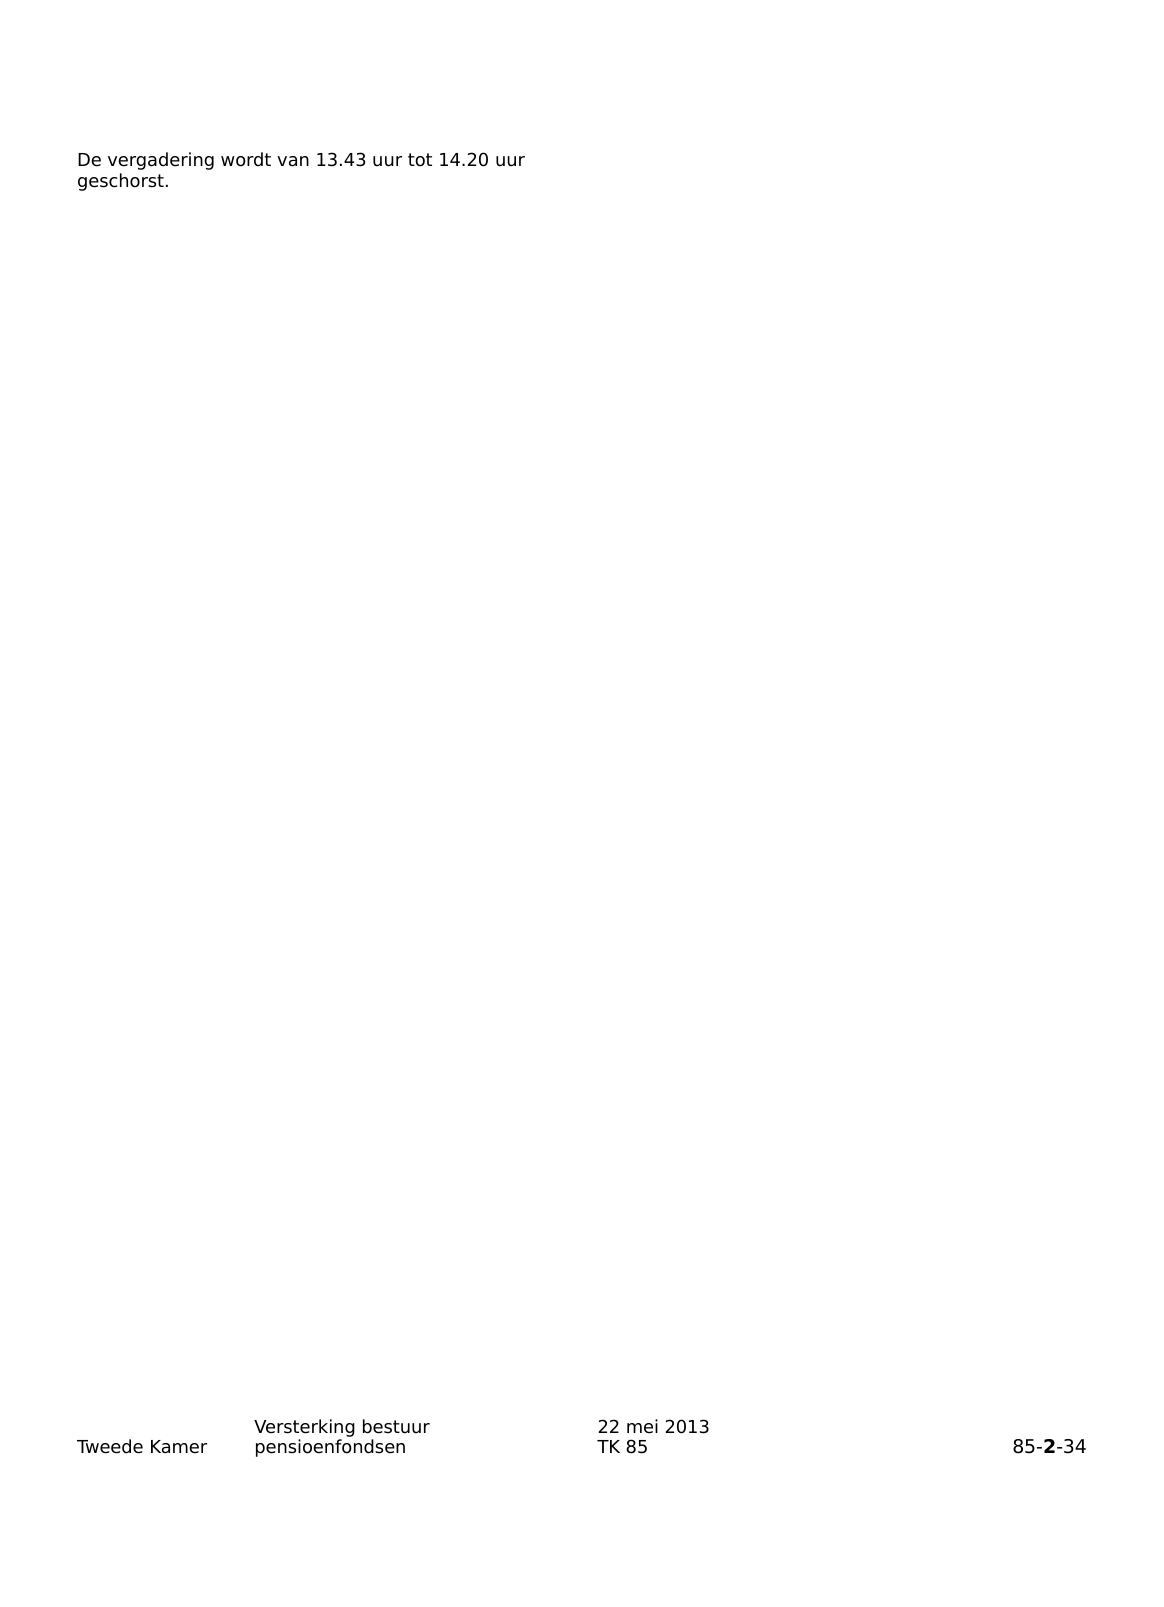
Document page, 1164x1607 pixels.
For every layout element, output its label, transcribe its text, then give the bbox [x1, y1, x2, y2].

text De vergadering wordt van 13.43 uur tot 14.20 uur geschorst. [77, 150, 567, 192]
